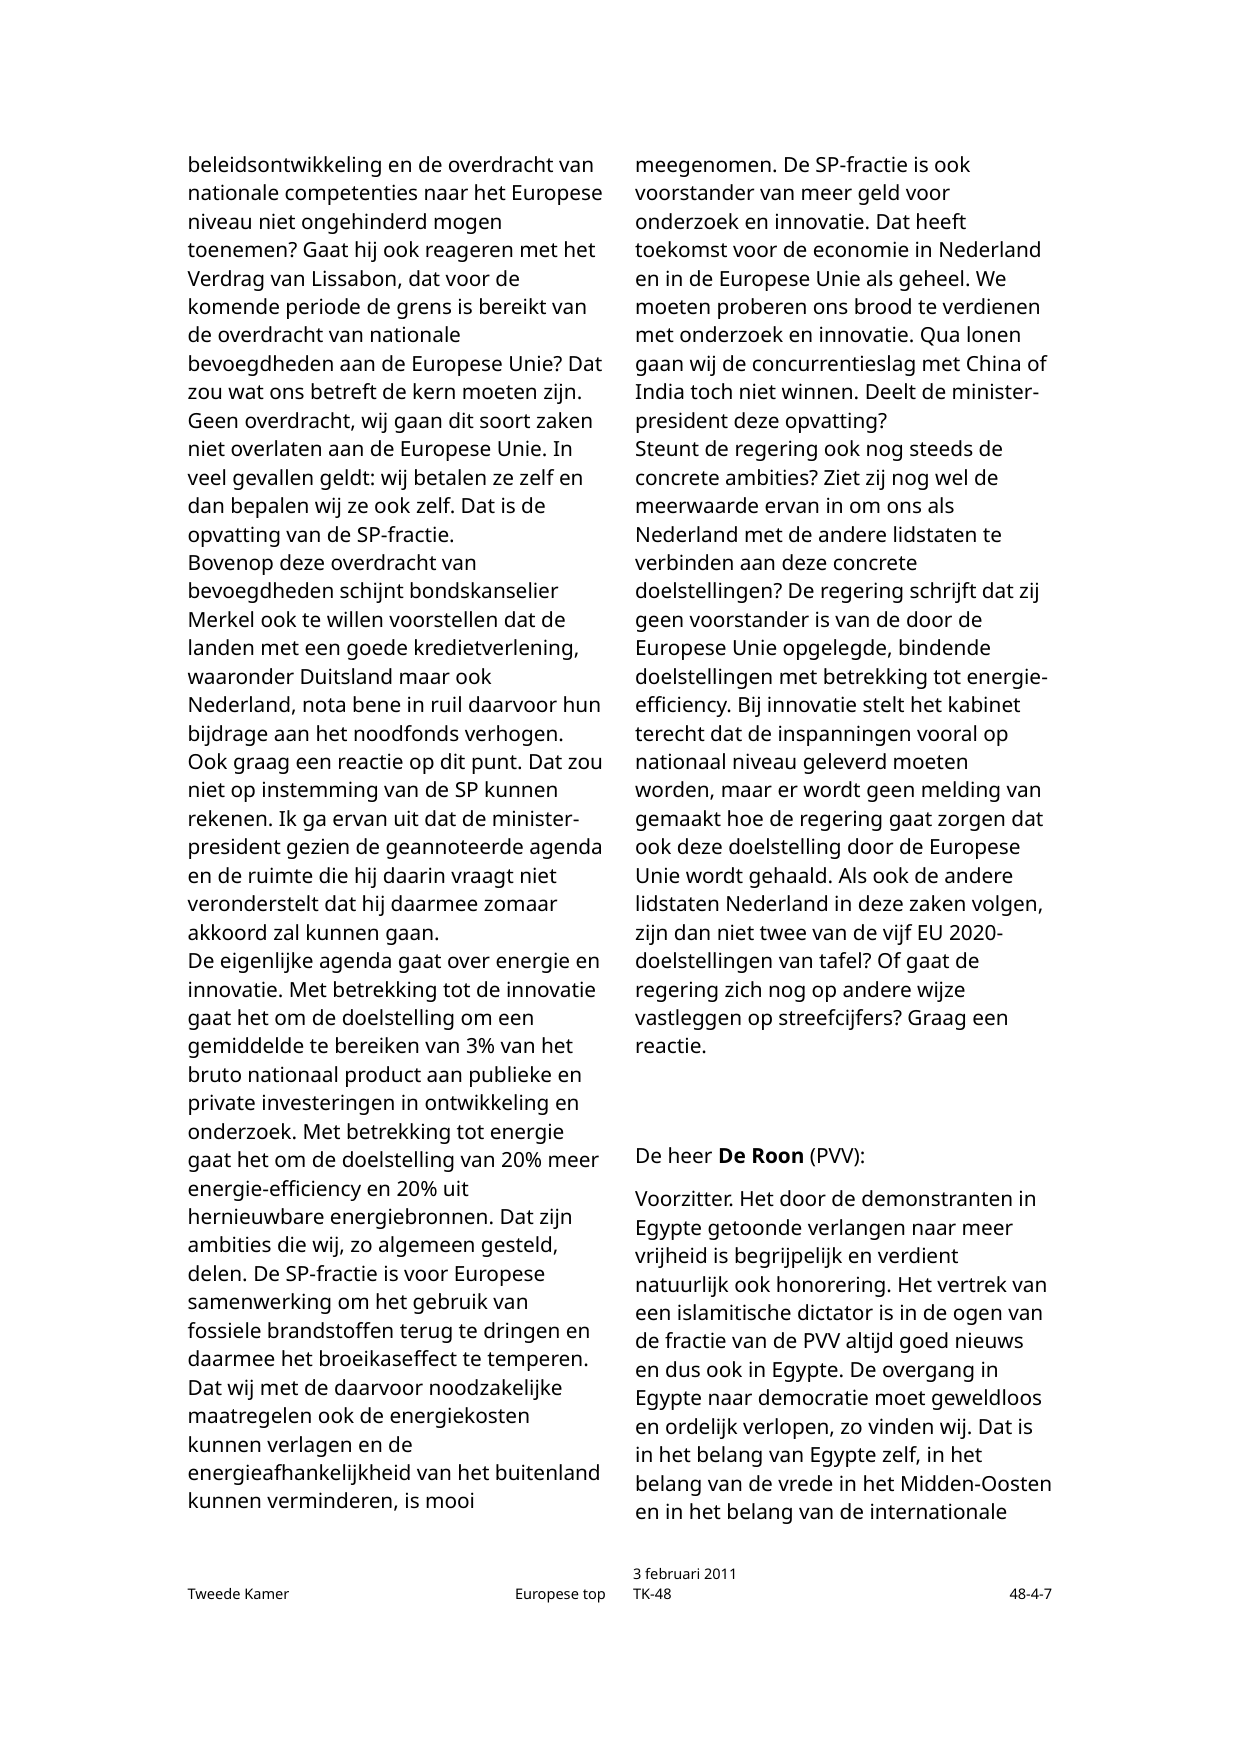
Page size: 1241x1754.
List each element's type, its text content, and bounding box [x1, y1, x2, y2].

text Voorzitter. Het door de demonstranten in Egypte getoonde verlangen naar meer vrijheid is begrijpelijk en verdient natuurlijk ook honorering. Het vertrek van een islamitische dictator is in de ogen van de fractie van de PVV altijd goed nieuws en dus ook in Egypte. De overgang in Egypte naar democratie moet geweldloos en ordelijk verlopen, zo vinden wij. Dat is in het belang van Egypte zelf, in het belang van de vrede in het Midden-Oosten en in het belang van de internationale [635, 1184, 1053, 1526]
text meegenomen. De SP-fractie is ook voorstander van meer geld voor onderzoek en innovatie. Dat heeft toekomst voor de economie in Nederland en in de Europese Unie als geheel. We moeten proberen ons brood te verdienen met onderzoek en innovatie. Qua lonen gaan wij de concurrentieslag met China of India toch niet winnen. Deelt de minister-president deze opvatting? [635, 150, 1053, 434]
text  [635, 1090, 1053, 1118]
text Steunt de regering ook nog steeds de concrete ambities? Ziet zij nog wel de meerwaarde ervan in om ons als Nederland met de andere lidstaten te verbinden aan deze concrete doelstellingen? De regering schrijft dat zij geen voorstander is van de door de Europese Unie opgelegde, bindende doelstellingen met betrekking tot energie-efficiency. Bij innovatie stelt het kabinet terecht dat de inspanningen vooral op nationaal niveau geleverd moeten worden, maar er wordt geen melding van gemaakt hoe de regering gaat zorgen dat ook deze doelstelling door de Europese Unie wordt gehaald. Als ook de andere lidstaten Nederland in deze zaken volgen, zijn dan niet twee van de vijf EU 2020-doelstellingen van tafel? Of gaat de regering zich nog op andere wijze vastleggen op streefcijfers? Graag een reactie. [635, 434, 1053, 1060]
text De heer De Roon (PVV): [635, 1141, 1053, 1169]
text De eigenlijke agenda gaat over energie en innovatie. Met betrekking tot de innovatie gaat het om de doelstelling om een gemiddelde te bereiken van 3% van het bruto nationaal product aan publieke en private investeringen in ontwikkeling en onderzoek. Met betrekking tot energie gaat het om de doelstelling van 20% meer energie-efficiency en 20% uit hernieuwbare energiebronnen. Dat zijn ambities die wij, zo algemeen gesteld, delen. De SP-fractie is voor Europese samenwerking om het gebruik van fossiele brandstoffen terug te dringen en daarmee het broeikaseffect te temperen. Dat wij met de daarvoor noodzakelijke maatregelen ook de energiekosten kunnen verlagen en de energieafhankelijkheid van het buitenland kunnen verminderen, is mooi [187, 946, 605, 1515]
text beleidsontwikkeling en de overdracht van nationale competenties naar het Europese niveau niet ongehinderd mogen toenemen? Gaat hij ook reageren met het Verdrag van Lissabon, dat voor de komende periode de grens is bereikt van de overdracht van nationale bevoegdheden aan de Europese Unie? Dat zou wat ons betreft de kern moeten zijn. Geen overdracht, wij gaan dit soort zaken niet overlaten aan de Europese Unie. In veel gevallen geldt: wij betalen ze zelf en dan bepalen wij ze ook zelf. Dat is de opvatting van de SP-fractie. [187, 150, 605, 548]
text Bovenop deze overdracht van bevoegdheden schijnt bondskanselier Merkel ook te willen voorstellen dat de landen met een goede kredietverlening, waaronder Duitsland maar ook Nederland, nota bene in ruil daarvoor hun bijdrage aan het noodfonds verhogen. Ook graag een reactie op dit punt. Dat zou niet op instemming van de SP kunnen rekenen. Ik ga ervan uit dat de minister-president gezien de geannoteerde agenda en de ruimte die hij daarin vraagt niet veronderstelt dat hij daarmee zomaar akkoord zal kunnen gaan. [187, 548, 605, 946]
